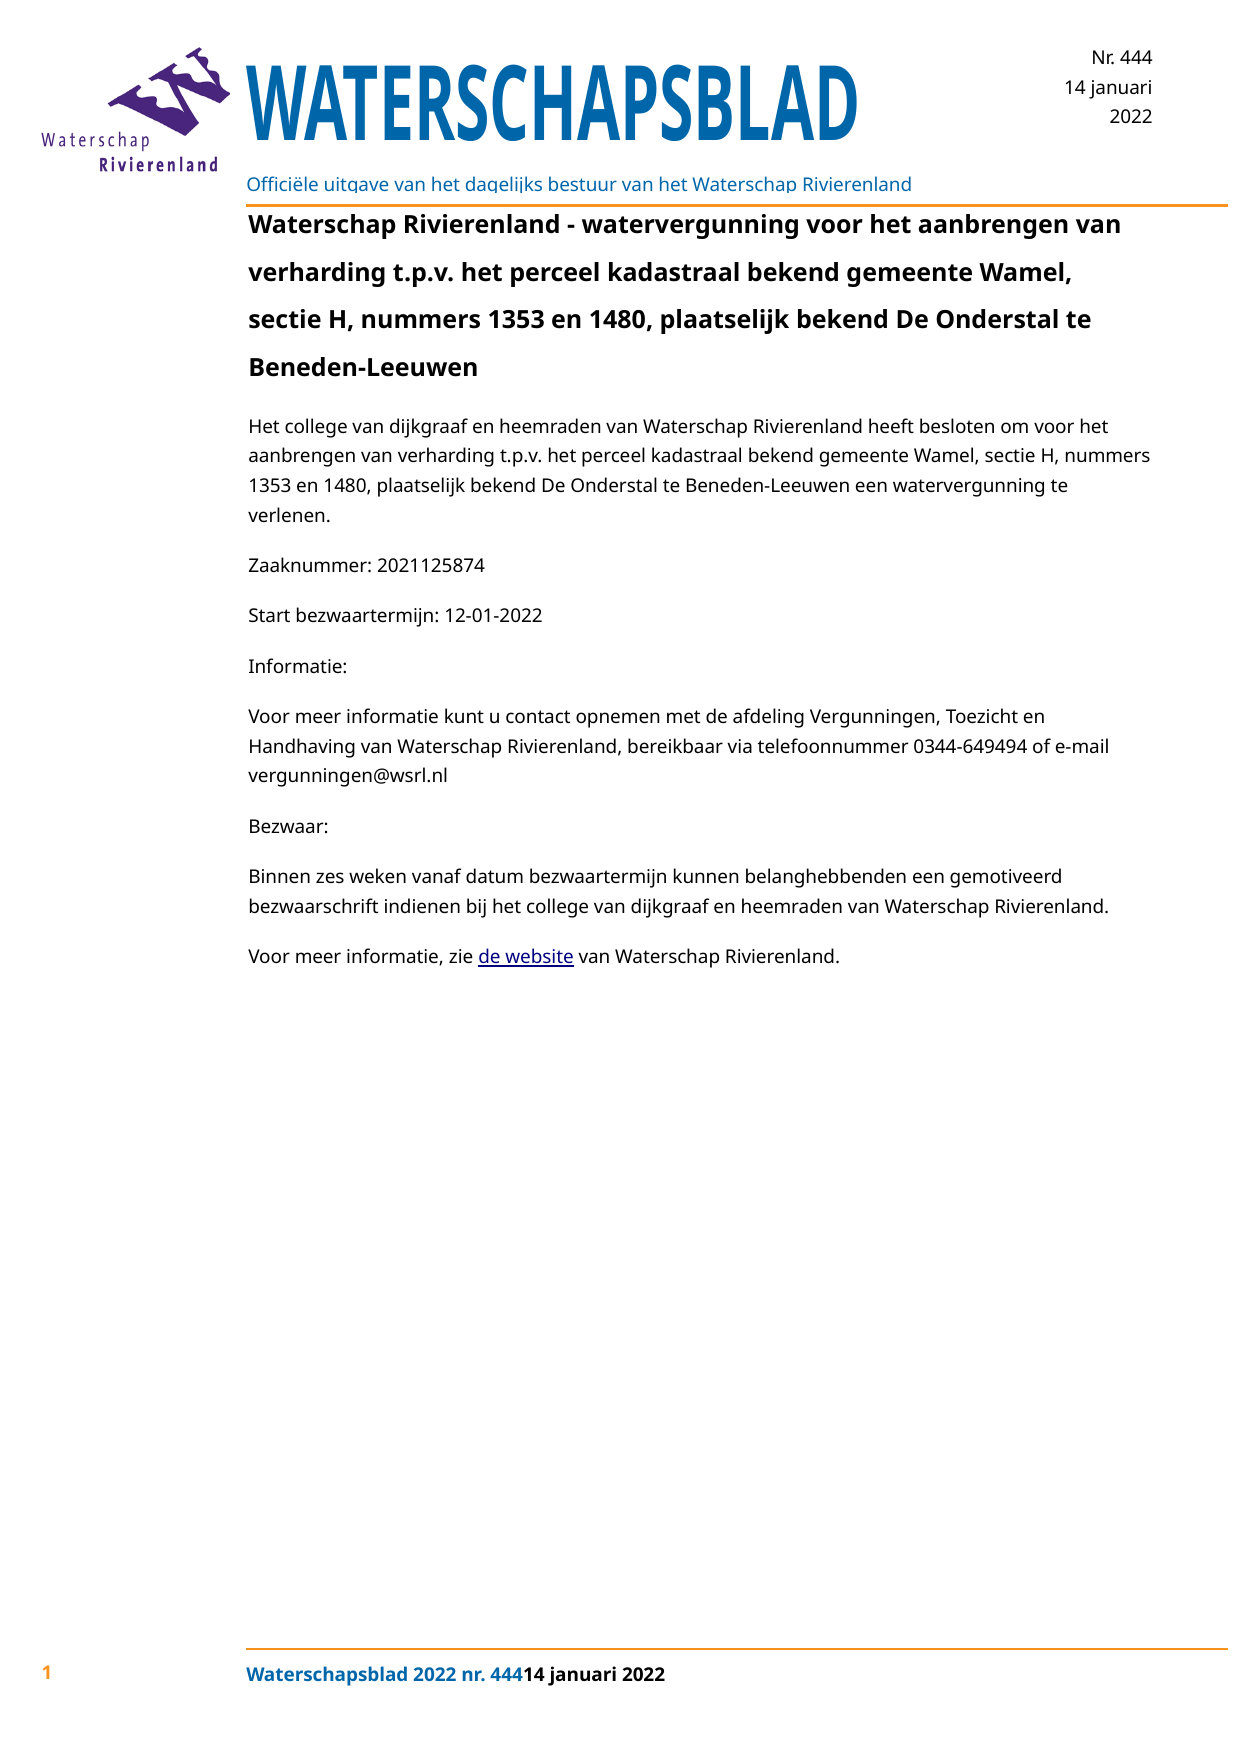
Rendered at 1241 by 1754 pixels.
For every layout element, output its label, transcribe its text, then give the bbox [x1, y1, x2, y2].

picture [41, 47, 231, 172]
text Het college van dijkgraaf en heemraden van Waterschap Rivierenland heeft besloten om voor het aanbrengen van verharding t.p.v. het perceel kadastraal bekend gemeente Wamel, sectie H, nummers 1353 en 1480, plaatselijk bekend De Onderstal te Beneden-Leeuwen een watervergunning te verlenen. [248, 413, 1152, 528]
text Bezwaar: [248, 813, 1152, 839]
text Zaaknummer: 2021125874 [248, 552, 1152, 578]
text Binnen zes weken vanaf datum bezwaartermijn kunnen belanghebbenden een gemotiveerd bezwaarschrift indienen bij het college van dijkgraaf en heemraden van Waterschap Rivierenland. [248, 863, 1152, 919]
text Voor meer informatie, zie de website van Waterschap Rivierenland. [248, 943, 1152, 969]
text Waterschap Rivierenland - watervergunning voor het aanbrengen van verharding t.p.v. het perceel kadastraal bekend gemeente Wamel, sectie H, nummers 1353 en 1480, plaatselijk bekend De Onderstal te Beneden-Leeuwen [248, 207, 1152, 384]
text Start bezwaartermijn: 12-01-2022 [248, 603, 1152, 628]
text Voor meer informatie kunt u contact opnemen met de afdeling Vergunningen, Toezicht en Handhaving van Waterschap Rivierenland, bereikbaar via telefoonnummer 0344-649494 of e-mail vergunningen@wsrl.nl [248, 703, 1152, 788]
text Informatie: [248, 653, 1152, 679]
